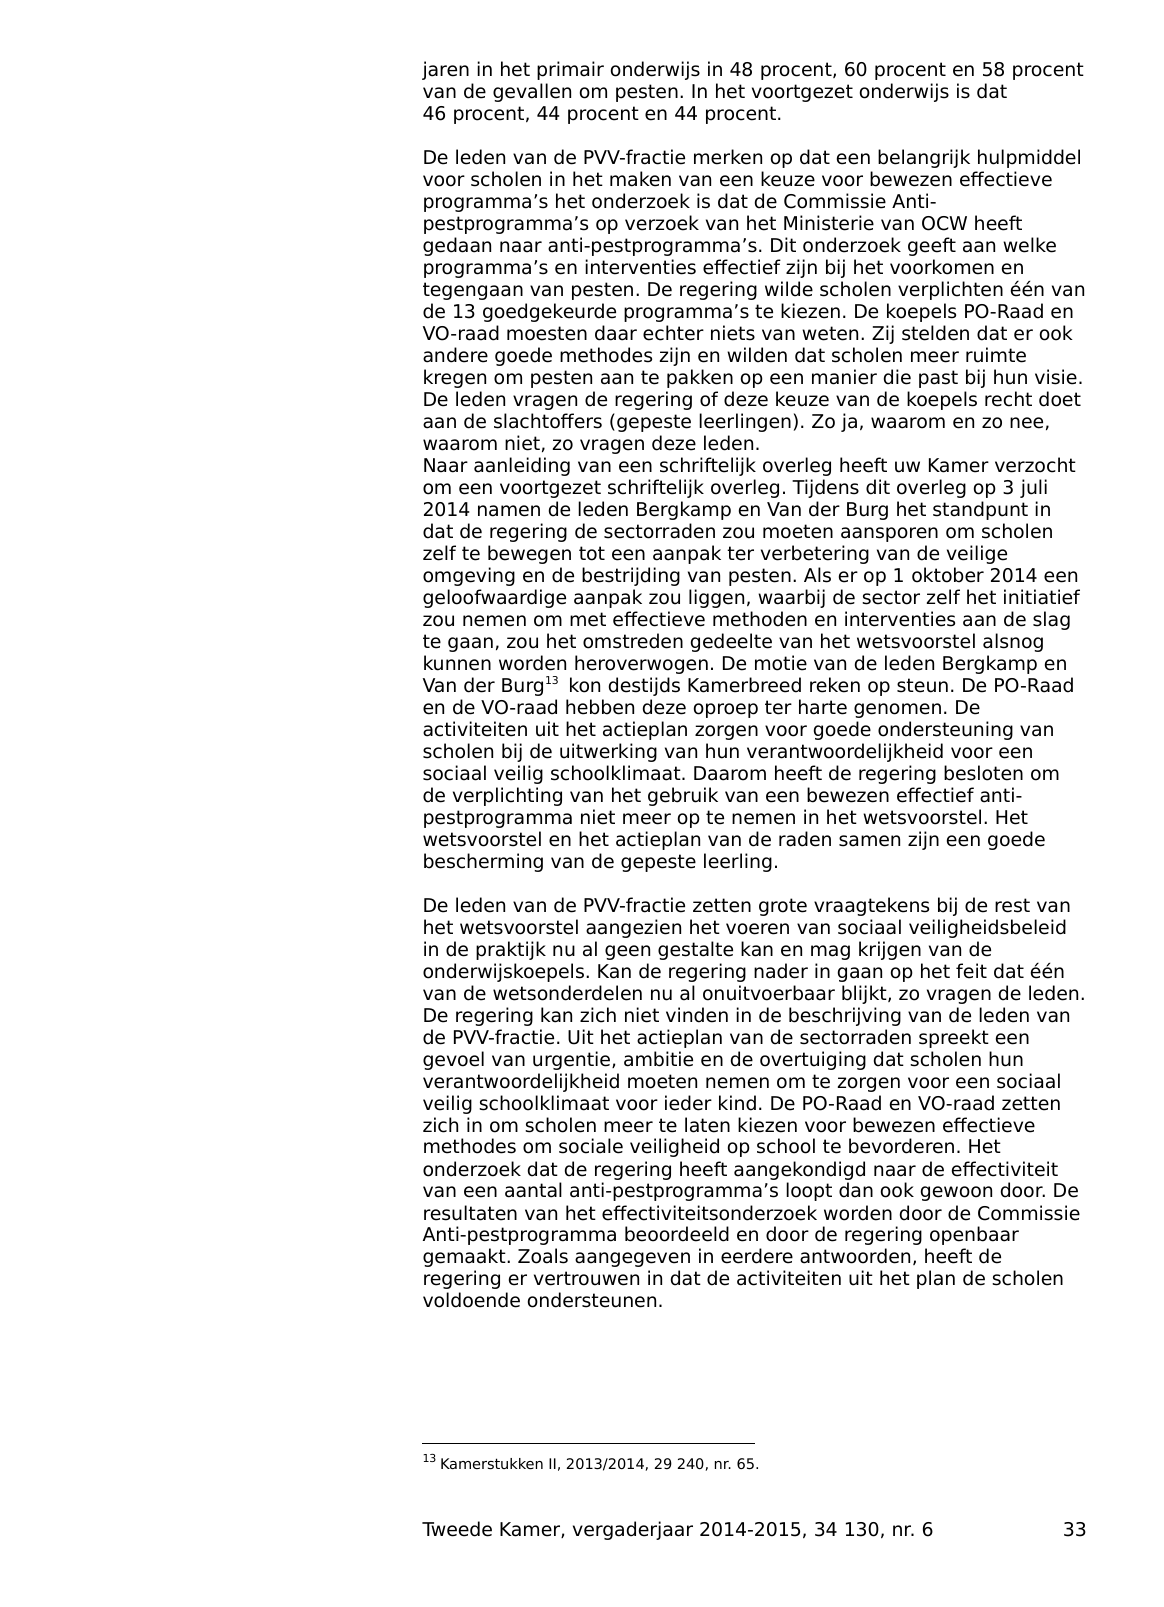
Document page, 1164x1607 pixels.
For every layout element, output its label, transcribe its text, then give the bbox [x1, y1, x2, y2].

text jaren in het primair onderwijs in 48 procent, 60 procent en 58 procent van de gevallen om pesten. In het voortgezet onderwijs is dat 46 procent, 44 procent en 44 procent. [422, 59, 1087, 125]
text De regering kan zich niet vinden in de beschrijving van de leden van de PVV-fractie. Uit het actieplan van de sectorraden spreekt een gevoel van urgentie, ambitie en de overtuiging dat scholen hun verantwoordelijkheid moeten nemen om te zorgen voor een sociaal veilig schoolklimaat voor ieder kind. De PO-Raad en VO-raad zetten zich in om scholen meer te laten kiezen voor bewezen effectieve methodes om sociale veiligheid op school te bevorderen. Het onderzoek dat de regering heeft aangekondigd naar de effectiviteit van een aantal anti-pestprogramma’s loopt dan ook gewoon door. De resultaten van het effectiviteitsonderzoek worden door de Commissie Anti-pestprogramma beoordeeld en door de regering openbaar gemaakt. Zoals aangegeven in eerdere antwoorden, heeft de regering er vertrouwen in dat de activiteiten uit het plan de scholen voldoende ondersteunen. [422, 1004, 1087, 1312]
text Naar aanleiding van een schriftelijk overleg heeft uw Kamer verzocht om een voortgezet schriftelijk overleg. Tijdens dit overleg op 3 juli 2014 namen de leden Bergkamp en Van der Burg het standpunt in dat de regering de sectorraden zou moeten aansporen om scholen zelf te bewegen tot een aanpak ter verbetering van de veilige omgeving en de bestrijding van pesten. Als er op 1 oktober 2014 een geloofwaardige aanpak zou liggen, waarbij de sector zelf het initiatief zou nemen om met effectieve methoden en interventies aan de slag te gaan, zou het omstreden gedeelte van het wetsvoorstel alsnog kunnen worden heroverwogen. De motie van de leden Bergkamp en Van der Burg kon destijds Kamerbreed reken op steun. De PO-Raad en de VO-raad hebben deze oproep ter harte genomen. De activiteiten uit het actieplan zorgen voor goede ondersteuning van scholen bij de uitwerking van hun verantwoordelijkheid voor een sociaal veilig schoolklimaat. Daarom heeft de regering besloten om de verplichting van het gebruik van een bewezen effectief anti-pestprogramma niet meer op te nemen in het wetsvoorstel. Het wetsvoorstel en het actieplan van de raden samen zijn een goede bescherming van de gepeste leerling. [422, 455, 1087, 872]
text De leden van de PVV-fractie merken op dat een belangrijk hulpmiddel voor scholen in het maken van een keuze voor bewezen effectieve programma’s het onderzoek is dat de Commissie Anti-pestprogramma’s op verzoek van het Ministerie van OCW heeft gedaan naar anti-pestprogramma’s. Dit onderzoek geeft aan welke programma’s en interventies effectief zijn bij het voorkomen en tegengaan van pesten. De regering wilde scholen verplichten één van de 13 goedgekeurde programma’s te kiezen. De koepels PO-Raad en VO-raad moesten daar echter niets van weten. Zij stelden dat er ook andere goede methodes zijn en wilden dat scholen meer ruimte kregen om pesten aan te pakken op een manier die past bij hun visie. De leden vragen de regering of deze keuze van de koepels recht doet aan de slachtoffers (gepeste leerlingen). Zo ja, waarom en zo nee, waarom niet, zo vragen deze leden. [422, 147, 1087, 455]
text De leden van de PVV-fractie zetten grote vraagtekens bij de rest van het wetsvoorstel aangezien het voeren van sociaal veiligheidsbeleid in de praktijk nu al geen gestalte kan en mag krijgen van de onderwijskoepels. Kan de regering nader in gaan op het feit dat één van de wetsonderdelen nu al onuitvoerbaar blijkt, zo vragen de leden. [422, 895, 1087, 1004]
text Kamerstukken II, 2013/2014, 29 240, nr. 65. [422, 1452, 1087, 1474]
